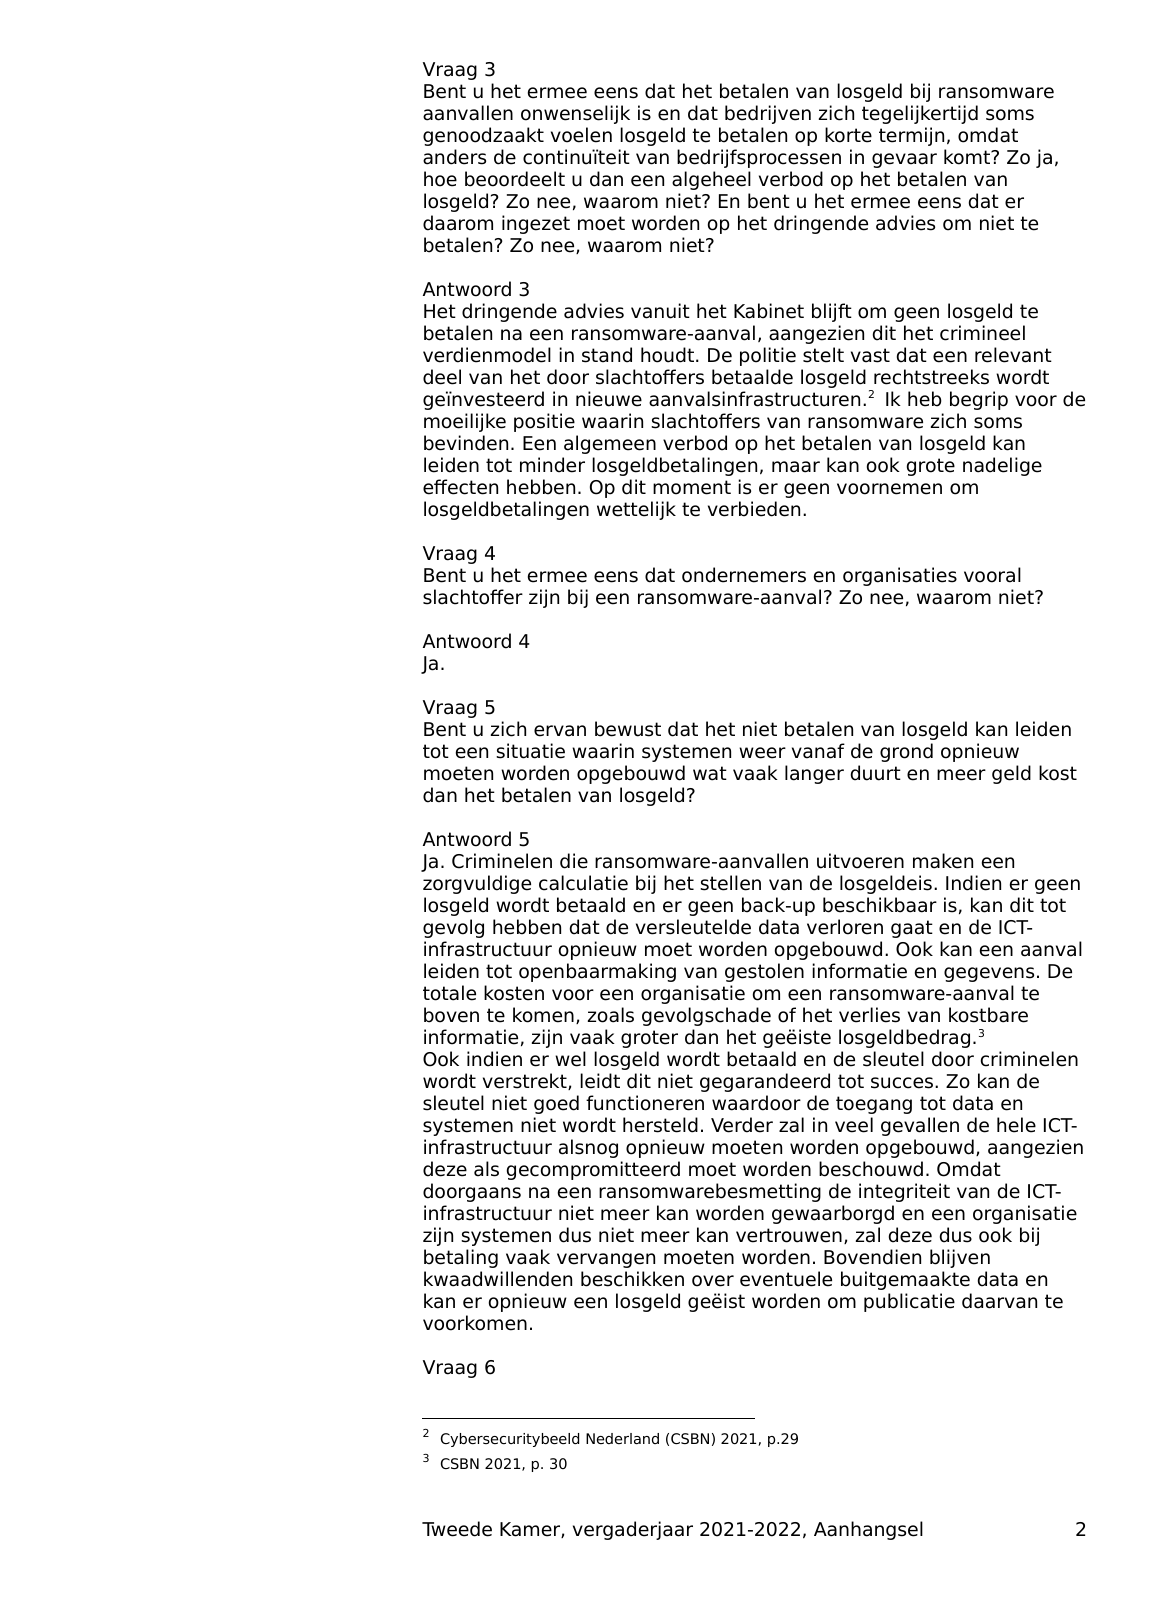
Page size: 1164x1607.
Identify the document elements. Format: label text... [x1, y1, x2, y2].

text Ook indien er wel losgeld wordt betaald en de sleutel door criminelen wordt verstrekt, leidt dit niet gegarandeerd tot succes. Zo kan de sleutel niet goed functioneren waardoor de toegang tot data en systemen niet wordt hersteld. Verder zal in veel gevallen de hele ICT-infrastructuur alsnog opnieuw moeten worden opgebouwd, aangezien deze als gecompromitteerd moet worden beschouwd. Omdat doorgaans na een ransomwarebesmetting de integriteit van de ICT-infrastructuur niet meer kan worden gewaarborgd en een organisatie zijn systemen dus niet meer kan vertrouwen, zal deze dus ook bij betaling vaak vervangen moeten worden. Bovendien blijven kwaadwillenden beschikken over eventuele buitgemaakte data en kan er opnieuw een losgeld geëist worden om publicatie daarvan te voorkomen. [422, 1049, 1087, 1335]
text Vraag 3 [422, 59, 1087, 81]
text Vraag 4 [422, 543, 1087, 565]
text Antwoord 3 [422, 279, 1087, 301]
text Bent u zich ervan bewust dat het niet betalen van losgeld kan leiden tot een situatie waarin systemen weer vanaf de grond opnieuw moeten worden opgebouwd wat vaak langer duurt en meer geld kost dan het betalen van losgeld? [422, 719, 1087, 807]
text Bent u het ermee eens dat het betalen van losgeld bij ransomware aanvallen onwenselijk is en dat bedrijven zich tegelijkertijd soms genoodzaakt voelen losgeld te betalen op korte termijn, omdat anders de continuïteit van bedrijfsprocessen in gevaar komt? Zo ja, hoe beoordeelt u dan een algeheel verbod op het betalen van losgeld? Zo nee, waarom niet? En bent u het ermee eens dat er daarom ingezet moet worden op het dringende advies om niet te betalen? Zo nee, waarom niet? [422, 81, 1087, 257]
text Vraag 6 [422, 1357, 1087, 1379]
text CSBN 2021, p. 30 [422, 1452, 1087, 1474]
text Vraag 5 [422, 697, 1087, 719]
text Ja. Criminelen die ransomware-aanvallen uitvoeren maken een zorgvuldige calculatie bij het stellen van de losgeldeis. Indien er geen losgeld wordt betaald en er geen back-up beschikbaar is, kan dit tot gevolg hebben dat de versleutelde data verloren gaat en de ICT-infrastructuur opnieuw moet worden opgebouwd. Ook kan een aanval leiden tot openbaarmaking van gestolen informatie en gegevens. De totale kosten voor een organisatie om een ransomware-aanval te boven te komen, zoals gevolgschade of het verlies van kostbare informatie, zijn vaak groter dan het geëiste losgeldbedrag. [422, 851, 1087, 1049]
text Antwoord 4 [422, 631, 1087, 653]
text Ja. [422, 653, 1087, 675]
text Cybersecuritybeeld Nederland (CSBN) 2021, p.29 [422, 1427, 1087, 1449]
text Het dringende advies vanuit het Kabinet blijft om geen losgeld te betalen na een ransomware-aanval, aangezien dit het crimineel verdienmodel in stand houdt. De politie stelt vast dat een relevant deel van het door slachtoffers betaalde losgeld rechtstreeks wordt geïnvesteerd in nieuwe aanvalsinfrastructuren. Ik heb begrip voor de moeilijke positie waarin slachtoffers van ransomware zich soms bevinden. Een algemeen verbod op het betalen van losgeld kan leiden tot minder losgeldbetalingen, maar kan ook grote nadelige effecten hebben. Op dit moment is er geen voornemen om losgeldbetalingen wettelijk te verbieden. [422, 301, 1087, 521]
text Bent u het ermee eens dat ondernemers en organisaties vooral slachtoffer zijn bij een ransomware-aanval? Zo nee, waarom niet? [422, 565, 1087, 609]
text Antwoord 5 [422, 829, 1087, 851]
